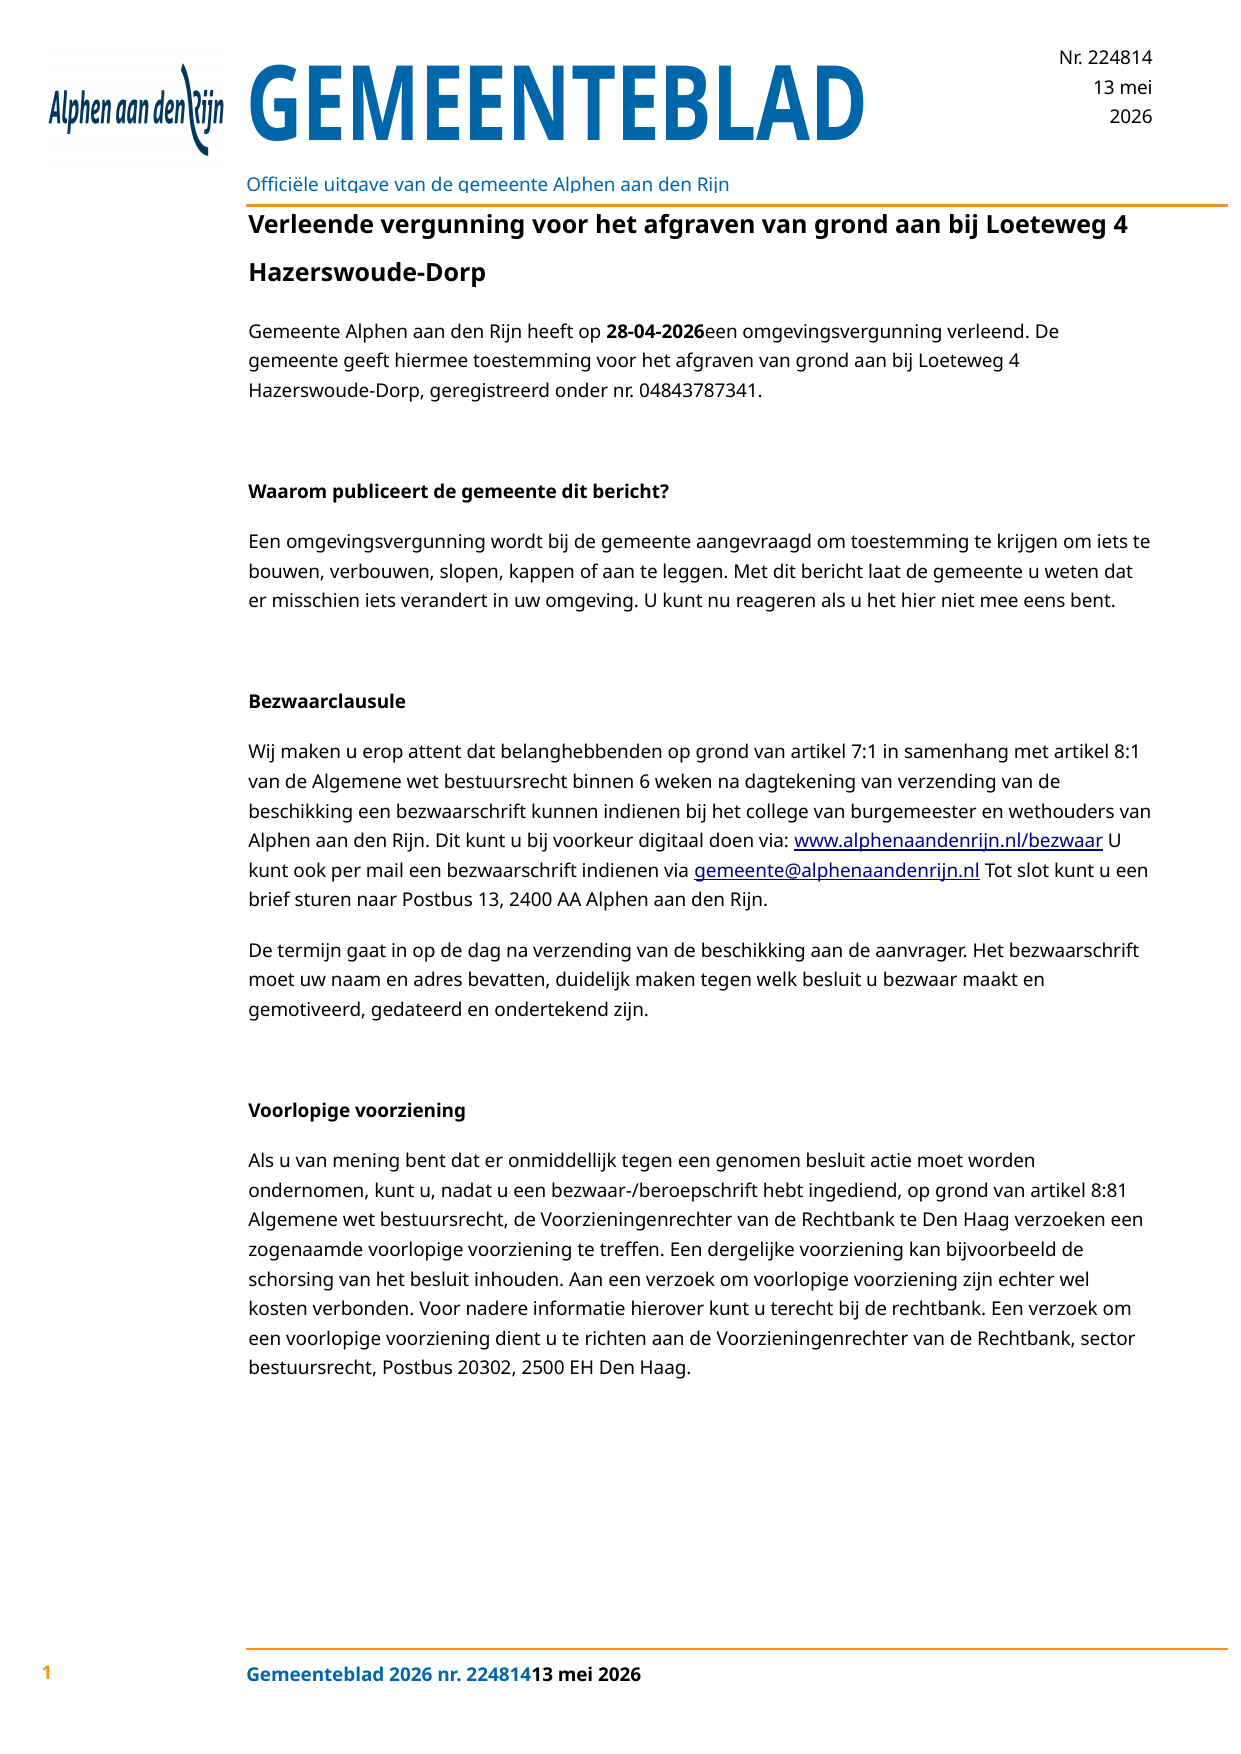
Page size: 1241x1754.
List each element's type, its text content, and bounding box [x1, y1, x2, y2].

text Als u van mening bent dat er onmiddellijk tegen een genomen besluit actie moet worden ondernomen, kunt u, nadat u een bezwaar-/beroepschrift hebt ingediend, op grond van artikel 8:81 Algemene wet bestuursrecht, de Voorzieningenrechter van de Rechtbank te Den Haag verzoeken een zogenaamde voorlopige voorziening te treffen. Een dergelijke voorziening kan bijvoorbeeld de schorsing van het besluit inhouden. Aan een verzoek om voorlopige voorziening zijn echter wel kosten verbonden. Voor nadere informatie hierover kunt u terecht bij de rechtbank. Een verzoek om een voorlopige voorziening dient u te richten aan de Voorzieningenrechter van de Rechtbank, sector bestuursrecht, Postbus 20302, 2500 EH Den Haag. [248, 1147, 1152, 1380]
text Wij maken u erop attent dat belanghebbenden op grond van artikel 7:1 in samenhang met artikel 8:1 van de Algemene wet bestuursrecht binnen 6 weken na dagtekening van verzending van de beschikking een bezwaarschrift kunnen indienen bij het college van burgemeester en wethouders van Alphen aan den Rijn. Dit kunt u bij voorkeur digitaal doen via: www.alphenaandenrijn.nl/bezwaar U kunt ook per mail een bezwaarschrift indienen via gemeente@alphenaandenrijn.nl Tot slot kunt u een brief sturen naar Postbus 13, 2400 AA Alphen aan den Rijn. [248, 739, 1152, 912]
text Gemeente Alphen aan den Rijn heeft op 28-04-2026een omgevingsvergunning verleend. De gemeente geeft hiermee toestemming voor het afgraven van grond aan bij Loeteweg 4 Hazerswoude-Dorp, geregistreerd onder nr. 04843787341. [248, 318, 1152, 403]
text Een omgevingsvergunning wordt bij de gemeente aangevraagd om toestemming te krijgen om iets te bouwen, verbouwen, slopen, kappen of aan te leggen. Met dit bericht laat de gemeente u weten dat er misschien iets verandert in uw omgeving. U kunt nu reageren als u het hier niet mee eens bent. [248, 528, 1152, 613]
picture [41, 47, 231, 172]
text Verleende vergunning voor het afgraven van grond aan bij Loeteweg 4 Hazerswoude-Dorp [248, 207, 1152, 288]
text De termijn gaat in op de dag na verzending van de beschikking aan de aanvrager. Het bezwaarschrift moet uw naam en adres bevatten, duidelijk maken tegen welk besluit u bezwaar maakt en gemotiveerd, gedateerd en ondertekend zijn. [248, 937, 1152, 1022]
text Bezwaarclausule [248, 688, 1152, 714]
text Voorlopige voorziening [248, 1097, 1152, 1123]
text Waarom publiceert de gemeente dit bericht? [248, 478, 1152, 504]
